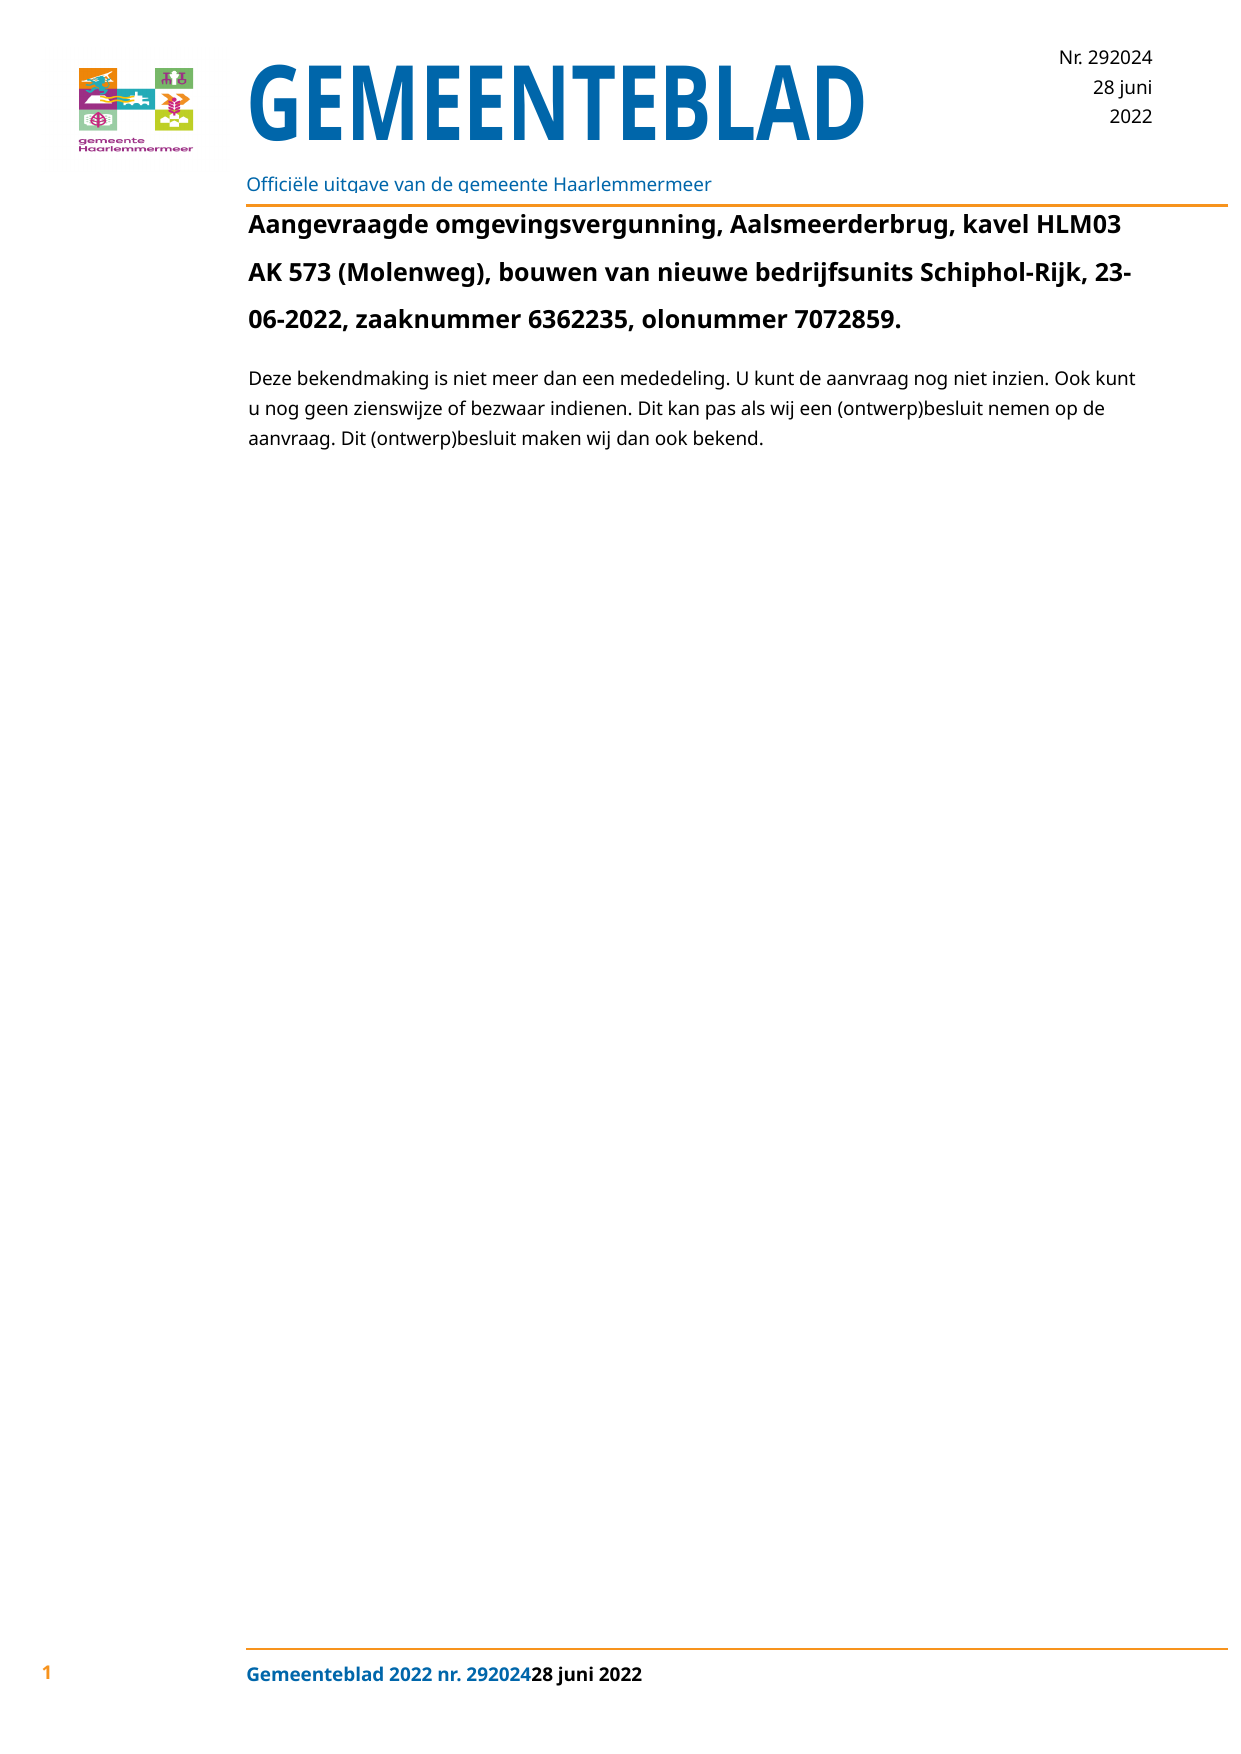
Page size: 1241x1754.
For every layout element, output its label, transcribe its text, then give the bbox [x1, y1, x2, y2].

picture [41, 47, 231, 172]
text Aangevraagde omgevingsvergunning, Aalsmeerderbrug, kavel HLM03 AK 573 (Molenweg), bouwen van nieuwe bedrijfsunits Schiphol-Rijk, 23-06-2022, zaaknummer 6362235, olonummer 7072859. [248, 207, 1152, 336]
text Deze bekendmaking is niet meer dan een mededeling. U kunt de aanvraag nog niet inzien. Ook kunt u nog geen zienswijze of bezwaar indienen. Dit kan pas als wij een (ontwerp)besluit nemen op de aanvraag. Dit (ontwerp)besluit maken wij dan ook bekend. [248, 366, 1152, 450]
